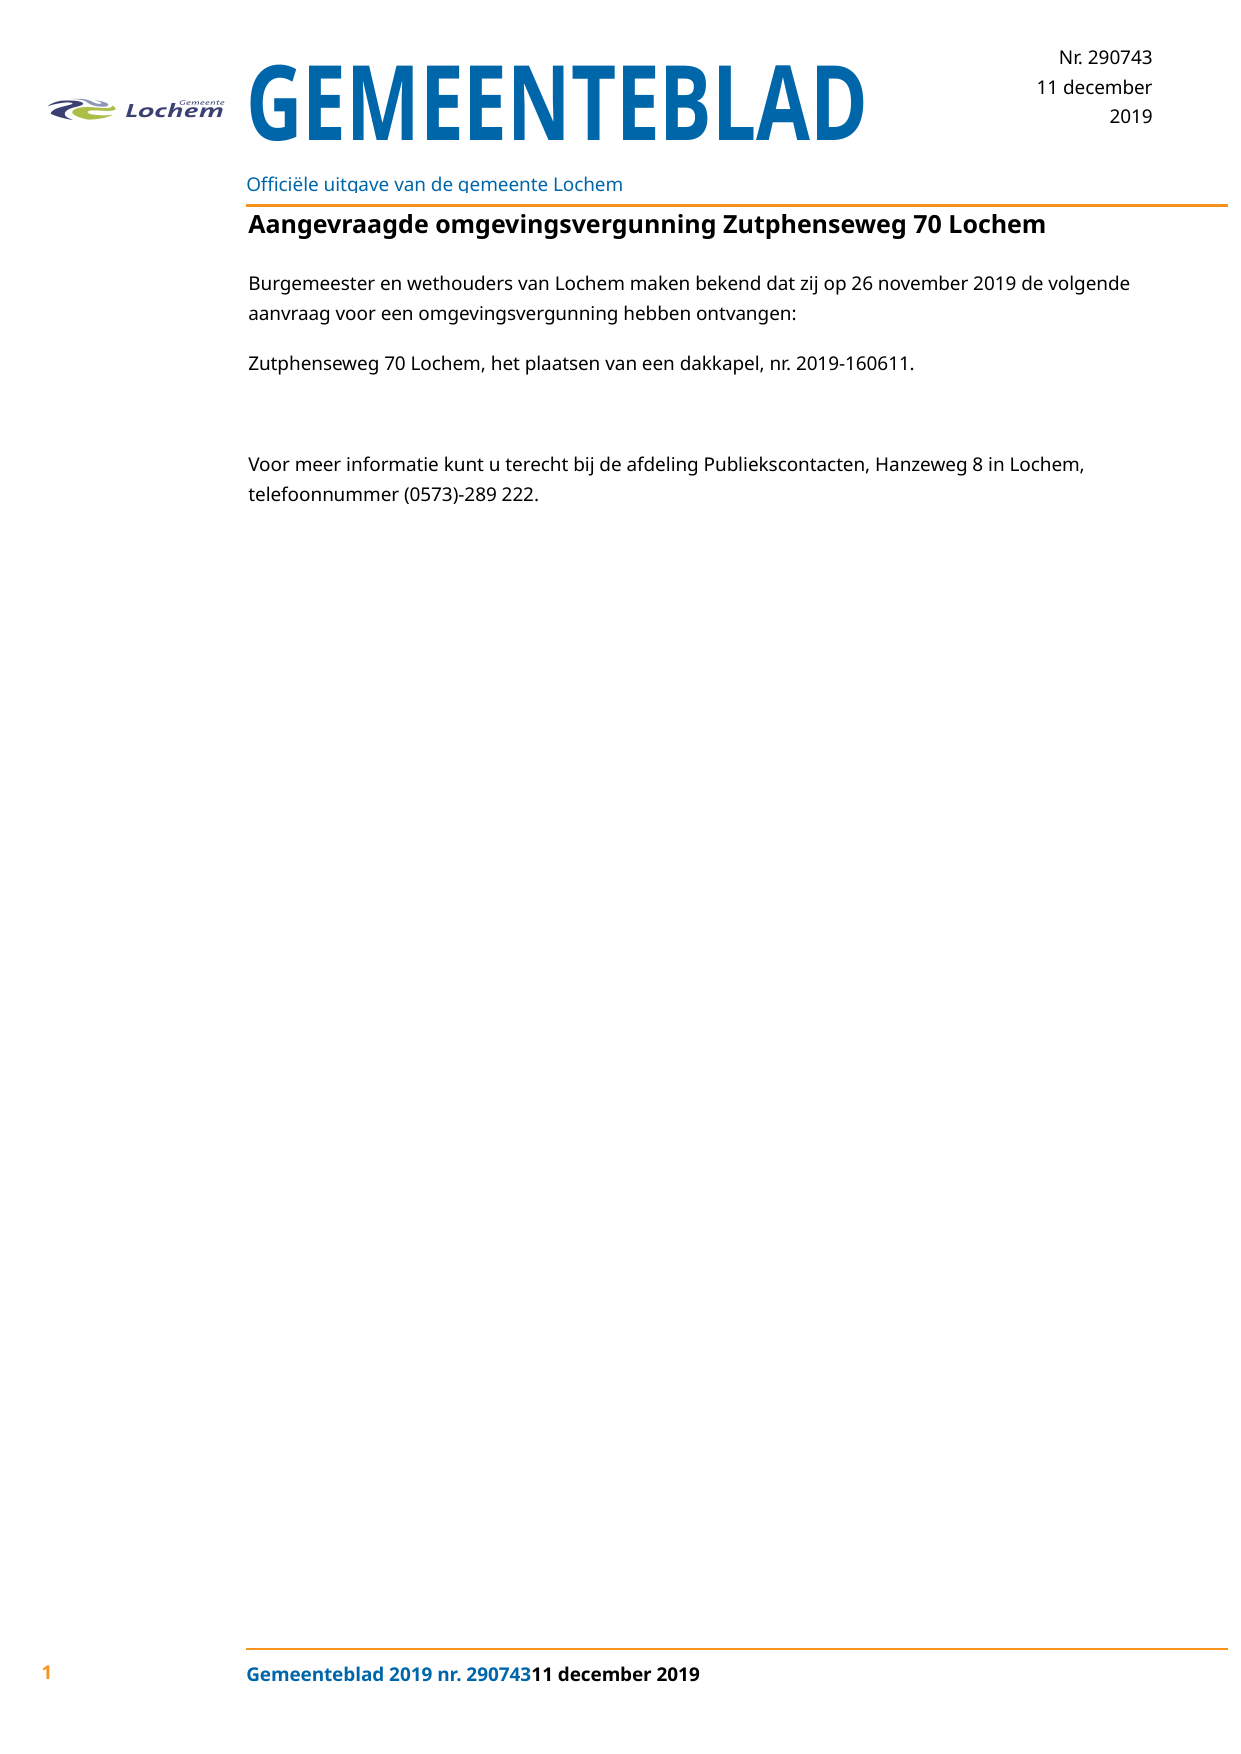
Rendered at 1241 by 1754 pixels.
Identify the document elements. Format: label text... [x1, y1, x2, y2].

picture [41, 47, 231, 172]
text Zutphenseweg 70 Lochem, het plaatsen van een dakkapel, nr. 2019-160611. [248, 350, 1152, 376]
text Aangevraagde omgevingsvergunning Zutphenseweg 70 Lochem [248, 207, 1152, 241]
text Voor meer informatie kunt u terecht bij de afdeling Publiekscontacten, Hanzeweg 8 in Lochem, telefoonnummer (0573)-289 222. [248, 451, 1152, 506]
text Burgemeester en wethouders van Lochem maken bekend dat zij op 26 november 2019 de volgende aanvraag voor een omgevingsvergunning hebben ontvangen: [248, 270, 1152, 326]
